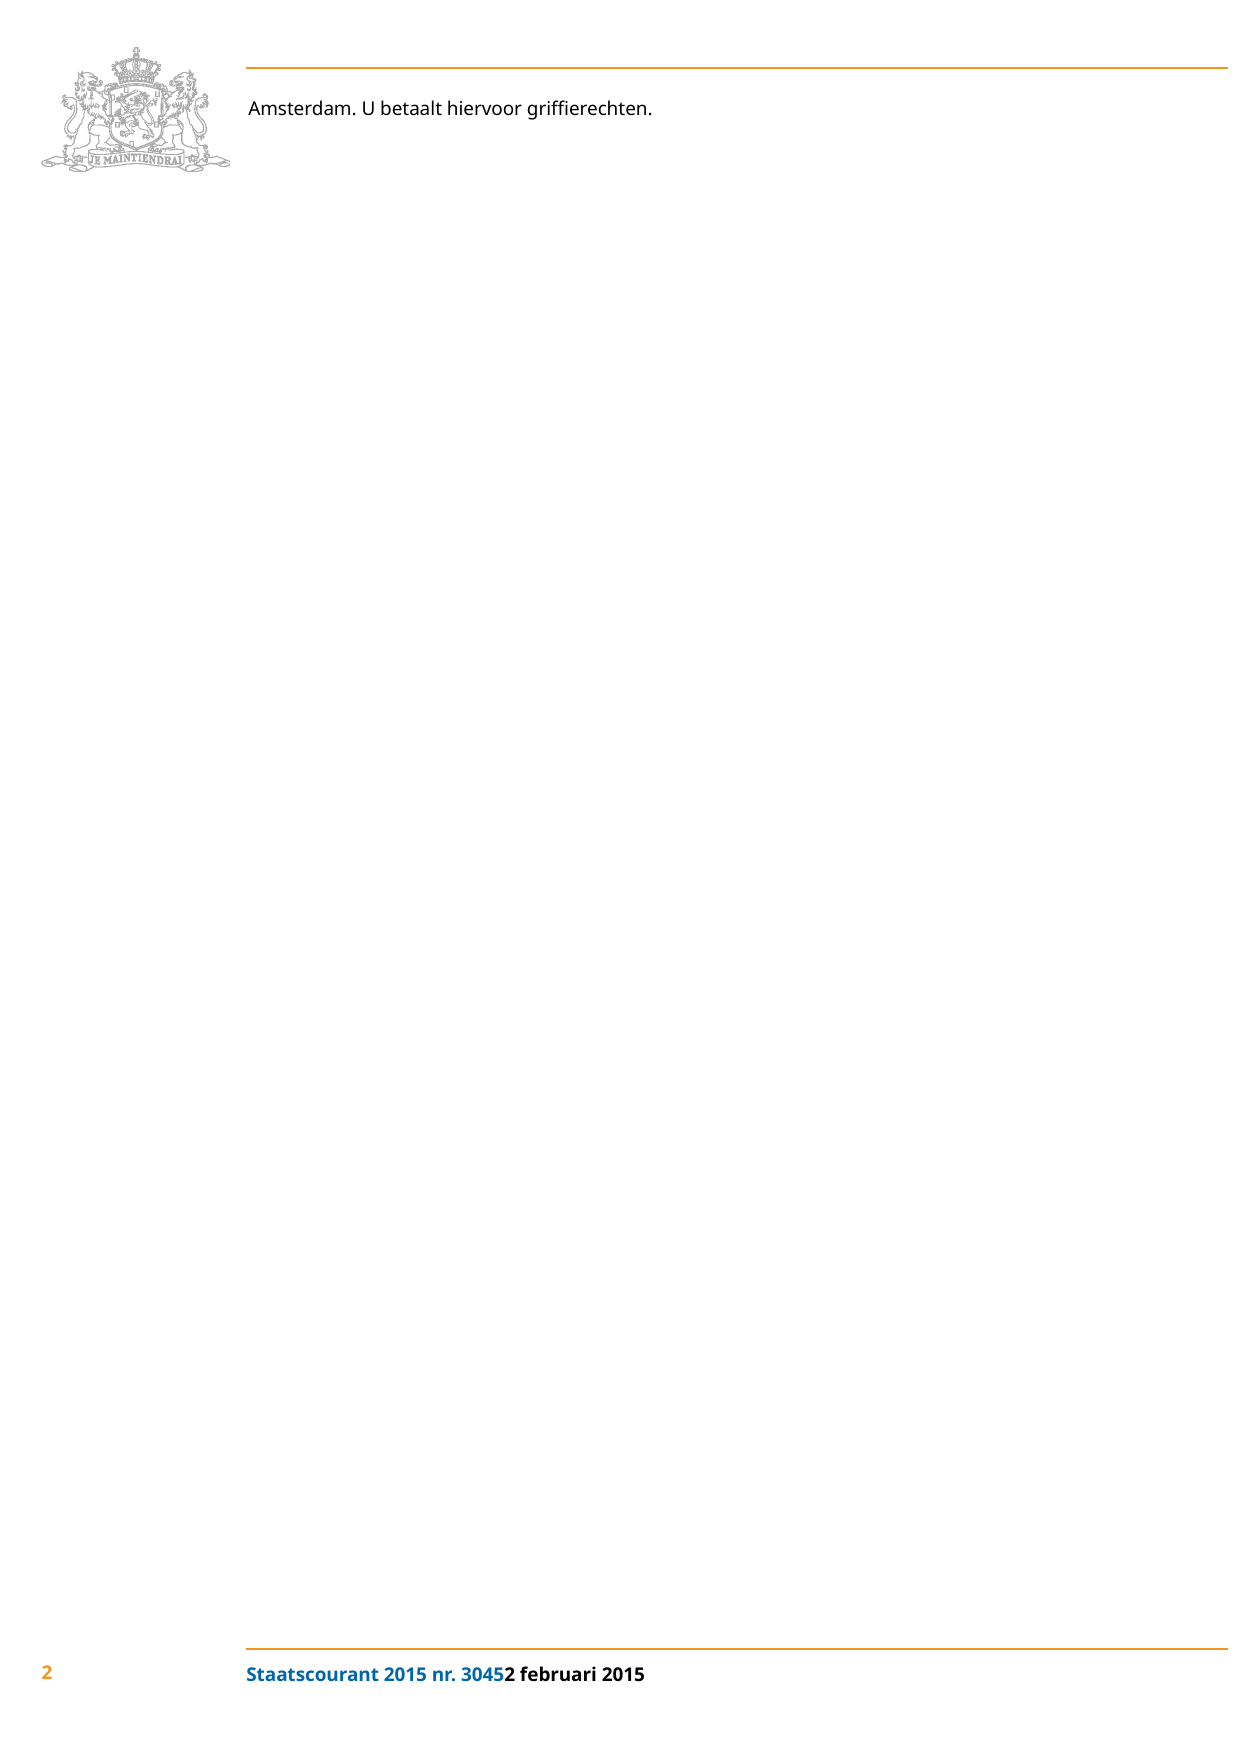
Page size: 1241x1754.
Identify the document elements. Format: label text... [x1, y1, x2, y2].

text Amsterdam. U betaalt hiervoor griffierechten. [248, 95, 1152, 121]
picture [41, 47, 231, 172]
